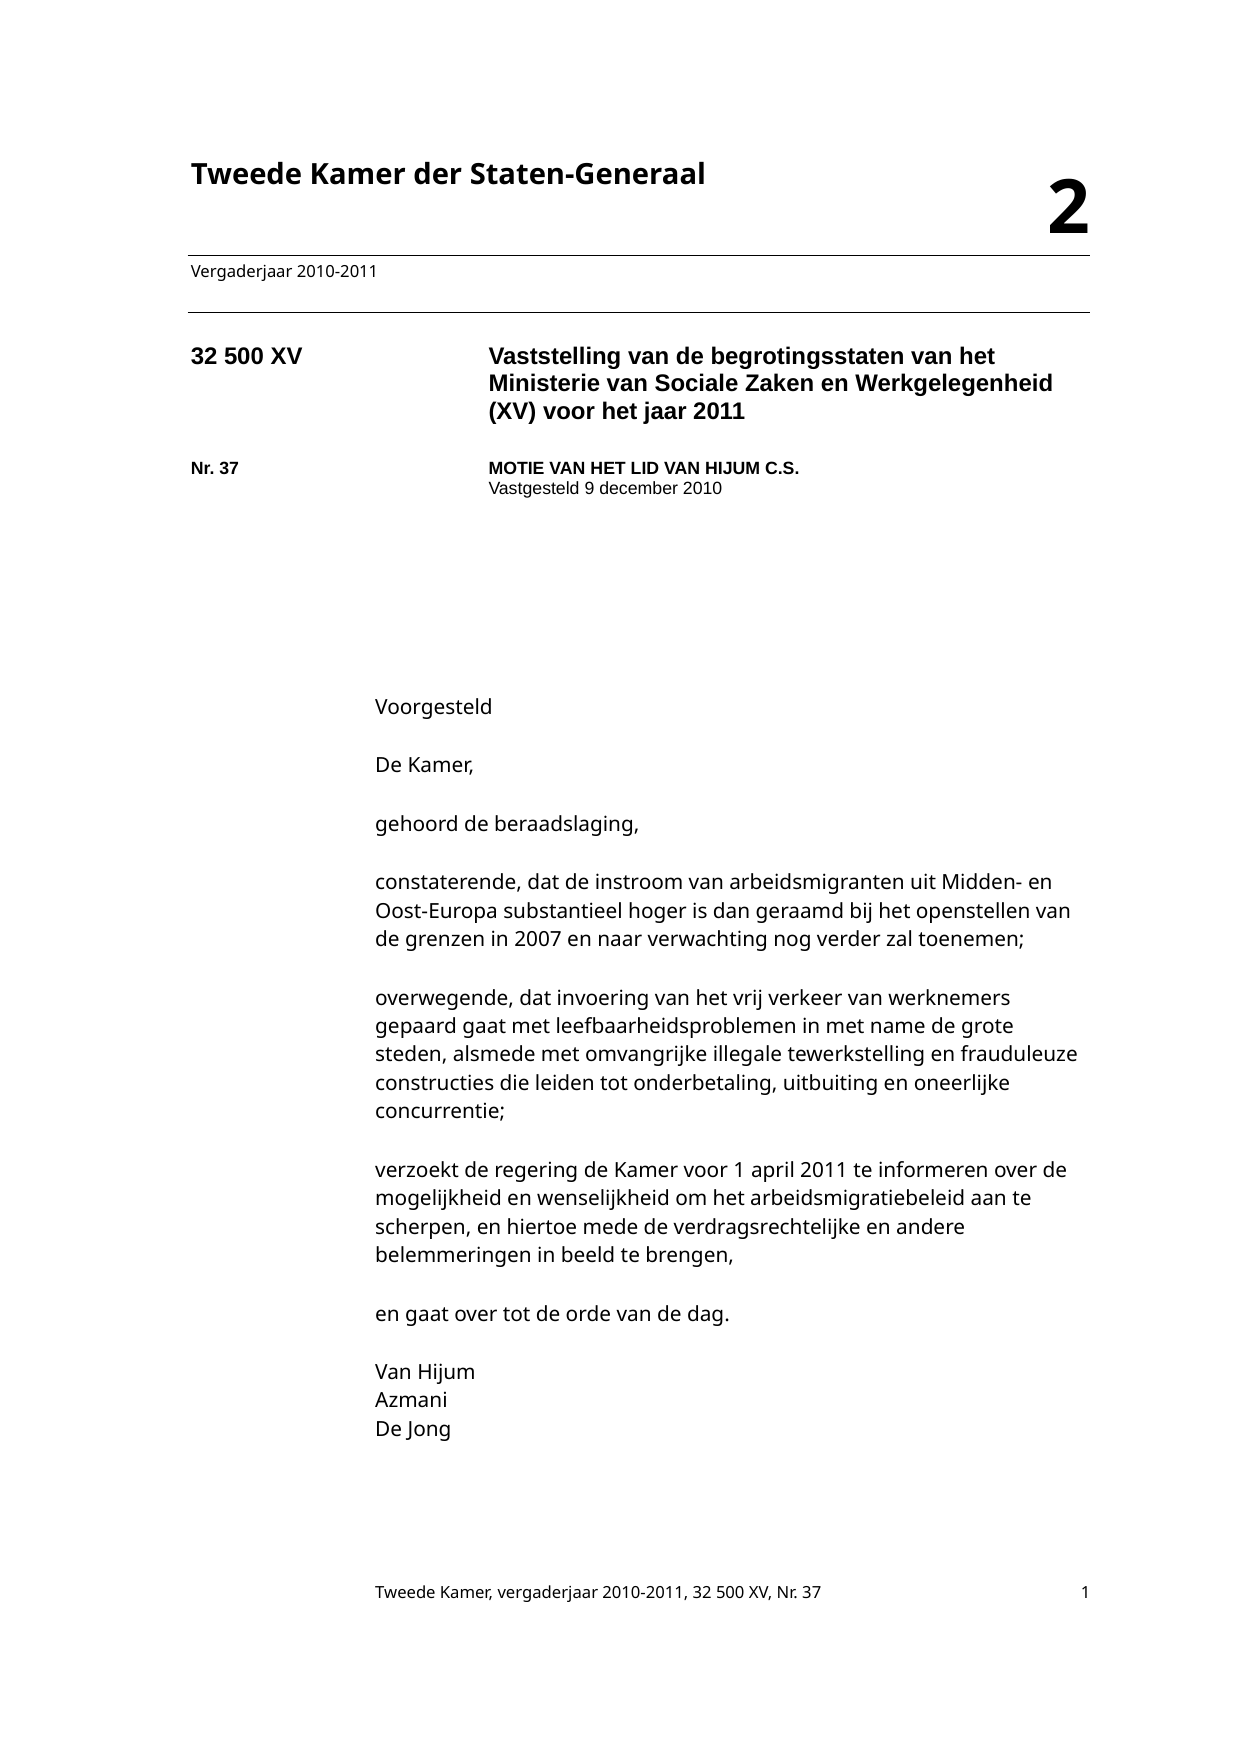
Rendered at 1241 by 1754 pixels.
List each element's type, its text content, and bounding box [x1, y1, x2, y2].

table_cell Vergaderjaar 2010-2011 [188, 256, 485, 312]
text gehoord de beraadslaging, [375, 809, 1090, 837]
table_cell Vaststelling van de begrotingsstaten van het Ministerie van Sociale Zaken en Werkgelegenheid (XV) voor het jaar 2011 [485, 339, 1090, 454]
table_header 2 [910, 150, 1090, 255]
table_cell 32 500 XV [188, 339, 485, 454]
text De Jong [375, 1414, 1090, 1442]
text Van Hijum [375, 1357, 1090, 1386]
text en gaat over tot de orde van de dag. [375, 1299, 1090, 1327]
text Voorgesteld [375, 692, 1090, 721]
table_cell [485, 256, 1090, 312]
text overwegende, dat invoering van het vrij verkeer van werknemers gepaard gaat met leefbaarheidsproblemen in met name de grote steden, alsmede met omvangrijke illegale tewerkstelling en frauduleuze constructies die leiden tot onderbetaling, uitbuiting en oneerlijke concurrentie; [375, 983, 1090, 1125]
table_cell Nr. 37 [188, 455, 485, 573]
text constaterende, dat de instroom van arbeidsmigranten uit Midden- en Oost-Europa substantieel hoger is dan geraamd bij het openstellen van de grenzen in 2007 en naar verwachting nog verder zal toenemen; [375, 867, 1090, 953]
text Azmani [375, 1386, 1090, 1414]
text De Kamer, [375, 751, 1090, 779]
table_cell [188, 313, 485, 339]
table_header Tweede Kamer der Staten-Generaal [188, 150, 909, 255]
text verzoekt de regering de Kamer voor 1 april 2011 te informeren over de mogelijkheid en wenselijkheid om het arbeidsmigratiebeleid aan te scherpen, en hiertoe mede de verdragsrechtelijke en andere belemmeringen in beeld te brengen, [375, 1155, 1090, 1269]
table_cell [485, 313, 1090, 339]
table_cell MOTIE VAN HET LID VAN HIJUM C.S. Vastgesteld 9 december 2010 [485, 455, 1090, 573]
